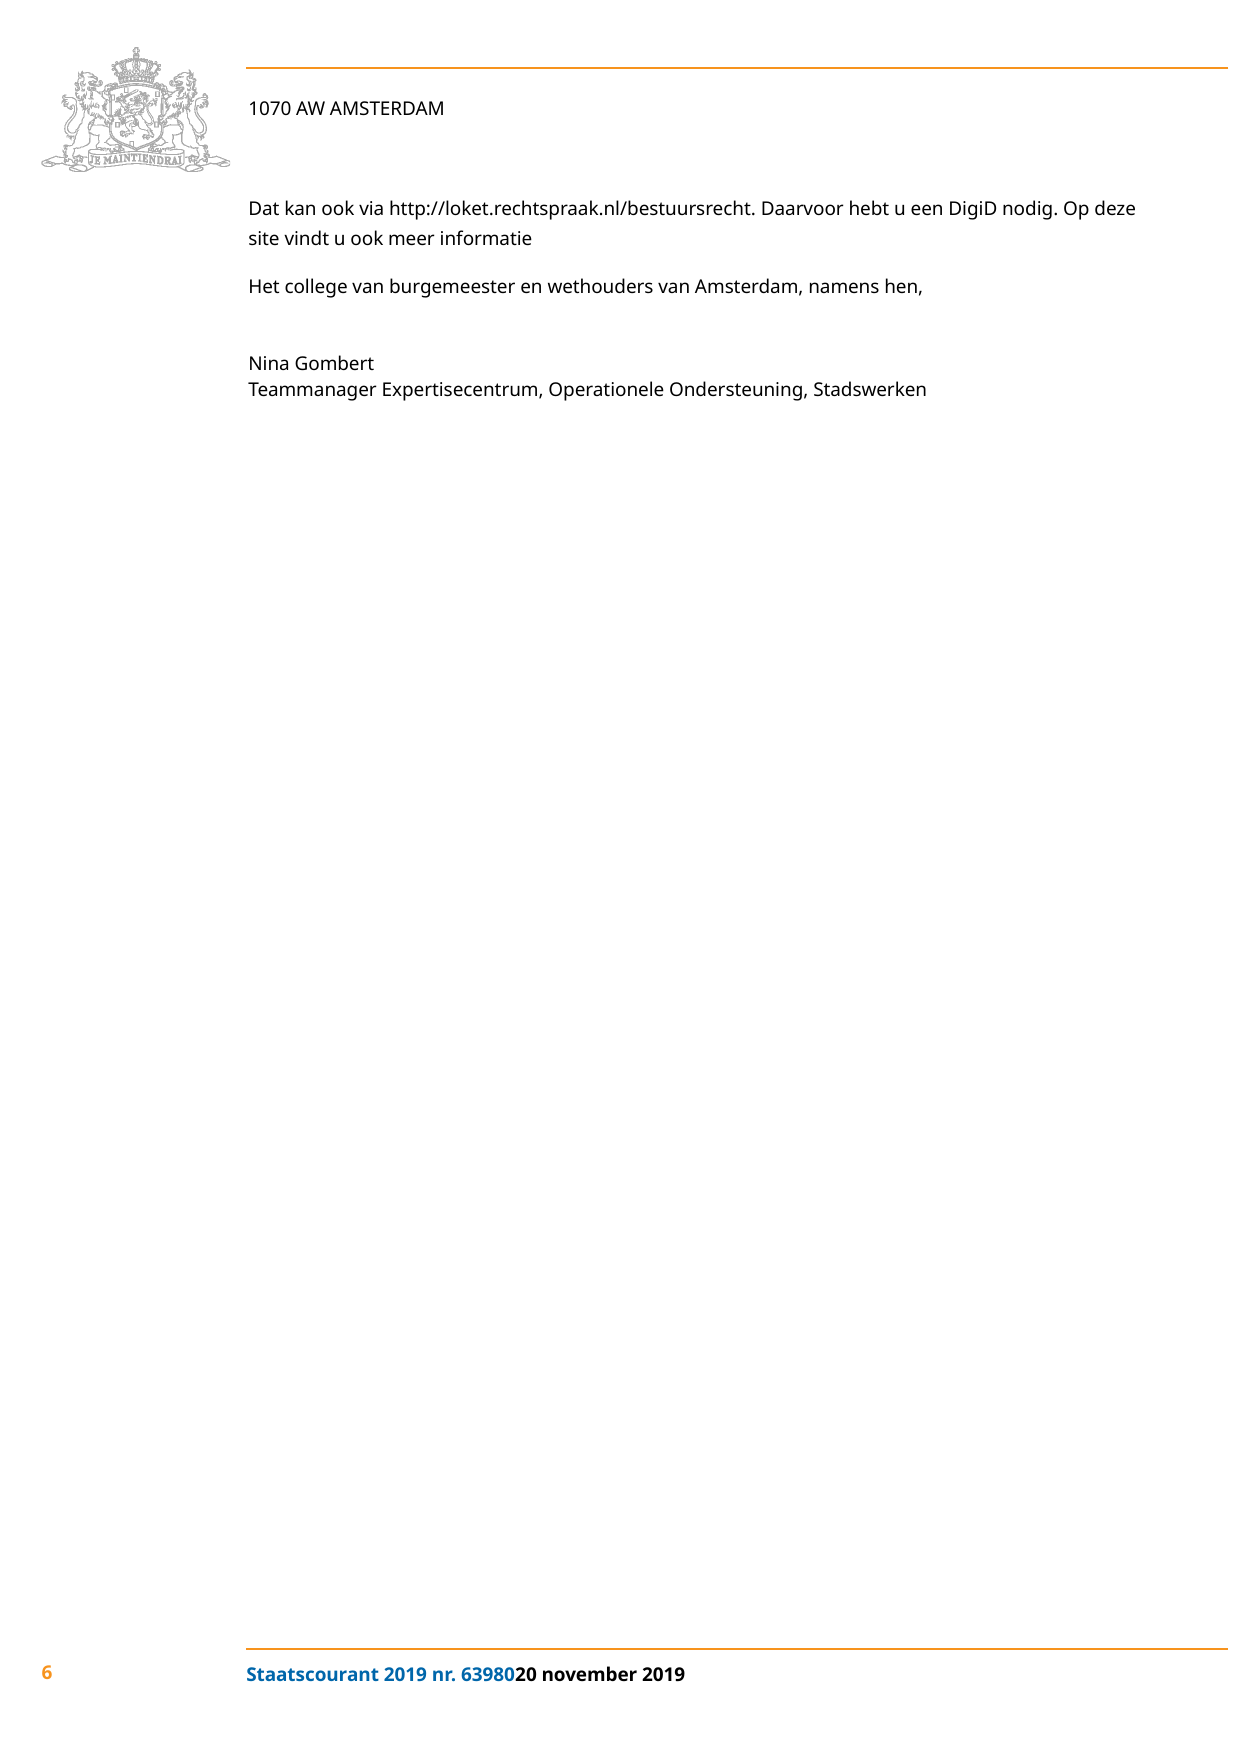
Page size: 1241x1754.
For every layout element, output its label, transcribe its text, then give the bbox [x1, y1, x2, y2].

text Nina Gombert [248, 350, 1152, 376]
text Dat kan ook via http://loket.rechtspraak.nl/bestuursrecht. Daarvoor hebt u een DigiD nodig. Op deze site vindt u ook meer informatie [248, 196, 1152, 251]
text Het college van burgemeester en wethouders van Amsterdam, namens hen, [248, 273, 1152, 299]
text 1070 AW AMSTERDAM [248, 95, 1152, 121]
picture [41, 47, 231, 172]
text Teammanager Expertisecentrum, Operationele Ondersteuning, Stadswerken [248, 376, 1152, 402]
